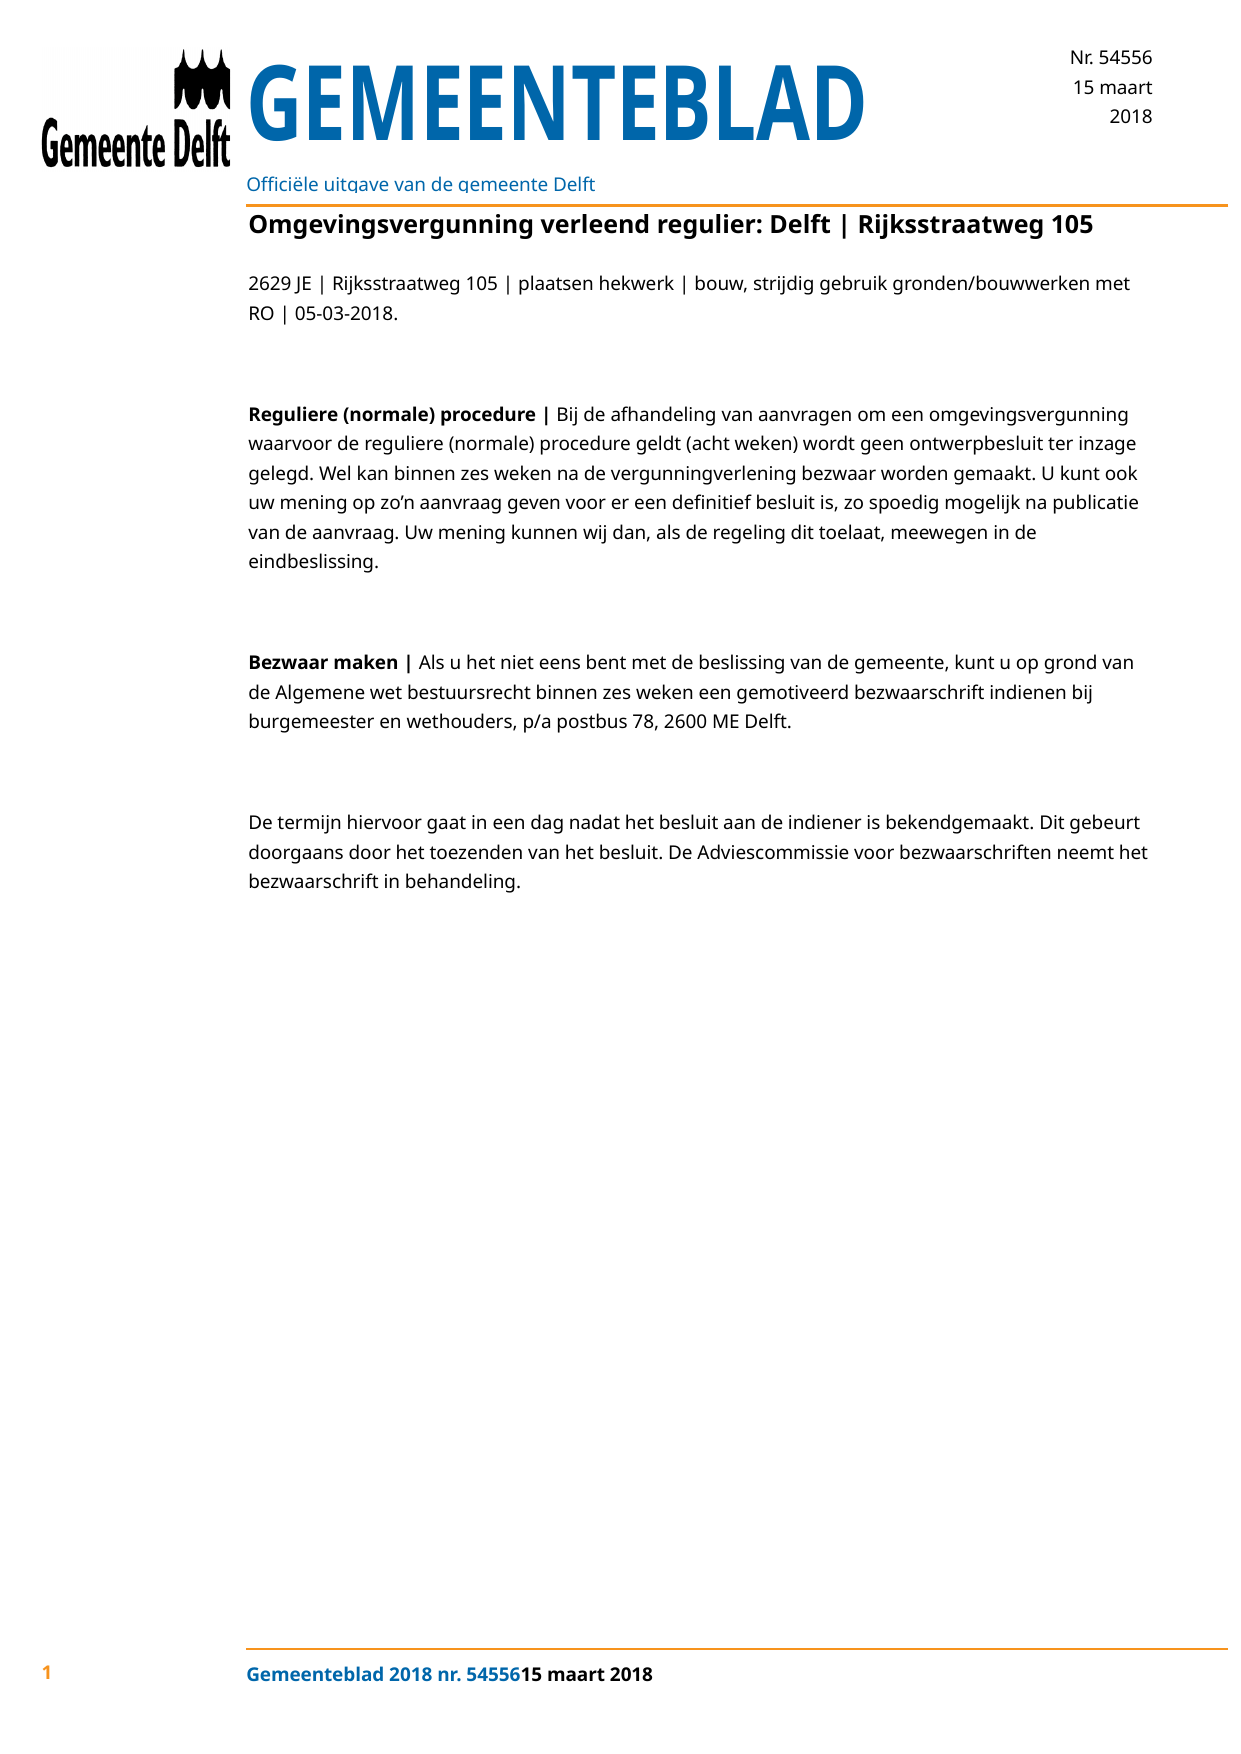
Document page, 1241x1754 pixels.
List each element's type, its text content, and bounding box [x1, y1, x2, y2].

picture [41, 47, 231, 172]
text Omgevingsvergunning verleend regulier: Delft | Rijksstraatweg 105 [248, 207, 1152, 241]
text 2629 JE | Rijksstraatweg 105 | plaatsen hekwerk | bouw, strijdig gebruik gronden/bouwwerken met RO | 05-03-2018. [248, 270, 1152, 326]
text Bezwaar maken | Als u het niet eens bent met de beslissing van de gemeente, kunt u op grond van de Algemene wet bestuursrecht binnen zes weken een gemotiveerd bezwaarschrift indienen bij burgemeester en wethouders, p/a postbus 78, 2600 ME Delft. [248, 649, 1152, 734]
text Reguliere (normale) procedure | Bij de afhandeling van aanvragen om een omgevingsvergunning waarvoor de reguliere (normale) procedure geldt (acht weken) wordt geen ontwerpbesluit ter inzage gelegd. Wel kan binnen zes weken na de vergunningverlening bezwaar worden gemaakt. U kunt ook uw mening op zo’n aanvraag geven voor er een definitief besluit is, zo spoedig mogelijk na publicatie van de aanvraag. Uw mening kunnen wij dan, als de regeling dit toelaat, meewegen in de eindbeslissing. [248, 401, 1152, 574]
text De termijn hiervoor gaat in een dag nadat het besluit aan de indiener is bekendgemaakt. Dit gebeurt doorgaans door het toezenden van het besluit. De Adviescommissie voor bezwaarschriften neemt het bezwaarschrift in behandeling. [248, 809, 1152, 894]
